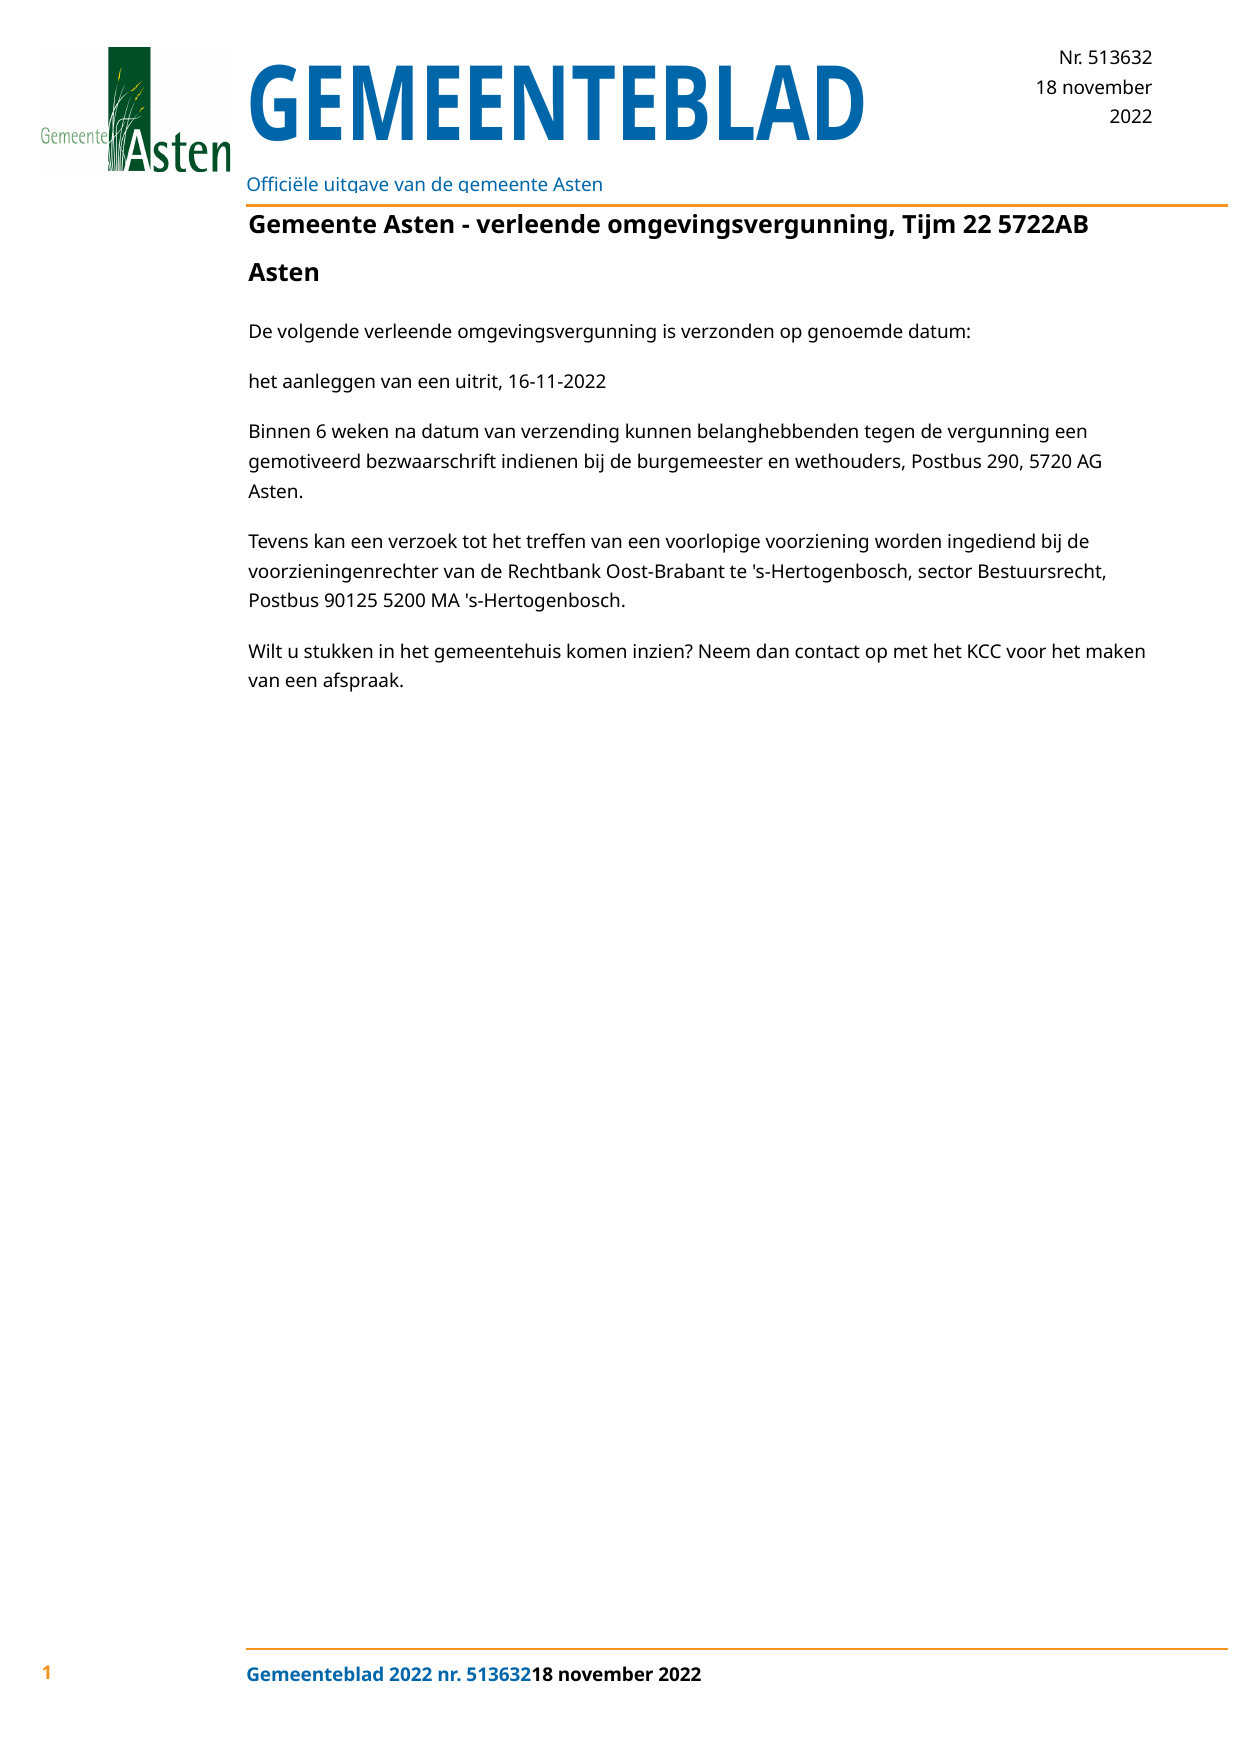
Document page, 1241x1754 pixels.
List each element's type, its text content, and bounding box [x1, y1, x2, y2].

text Binnen 6 weken na datum van verzending kunnen belanghebbenden tegen de vergunning een gemotiveerd bezwaarschrift indienen bij de burgemeester en wethouders, Postbus 290, 5720 AG Asten. [248, 419, 1152, 504]
text Gemeente Asten - verleende omgevingsvergunning, Tijm 22 5722AB Asten [248, 207, 1152, 288]
text Wilt u stukken in het gemeentehuis komen inzien? Neem dan contact op met het KCC voor het maken van een afspraak. [248, 638, 1152, 693]
text het aanleggen van een uitrit, 16-11-2022 [248, 368, 1152, 394]
picture [41, 47, 231, 172]
text De volgende verleende omgevingsvergunning is verzonden op genoemde datum: [248, 318, 1152, 344]
text Tevens kan een verzoek tot het treffen van een voorlopige voorziening worden ingediend bij de voorzieningenrechter van de Rechtbank Oost-Brabant te 's-Hertogenbosch, sector Bestuursrecht, Postbus 90125 5200 MA 's-Hertogenbosch. [248, 528, 1152, 613]
